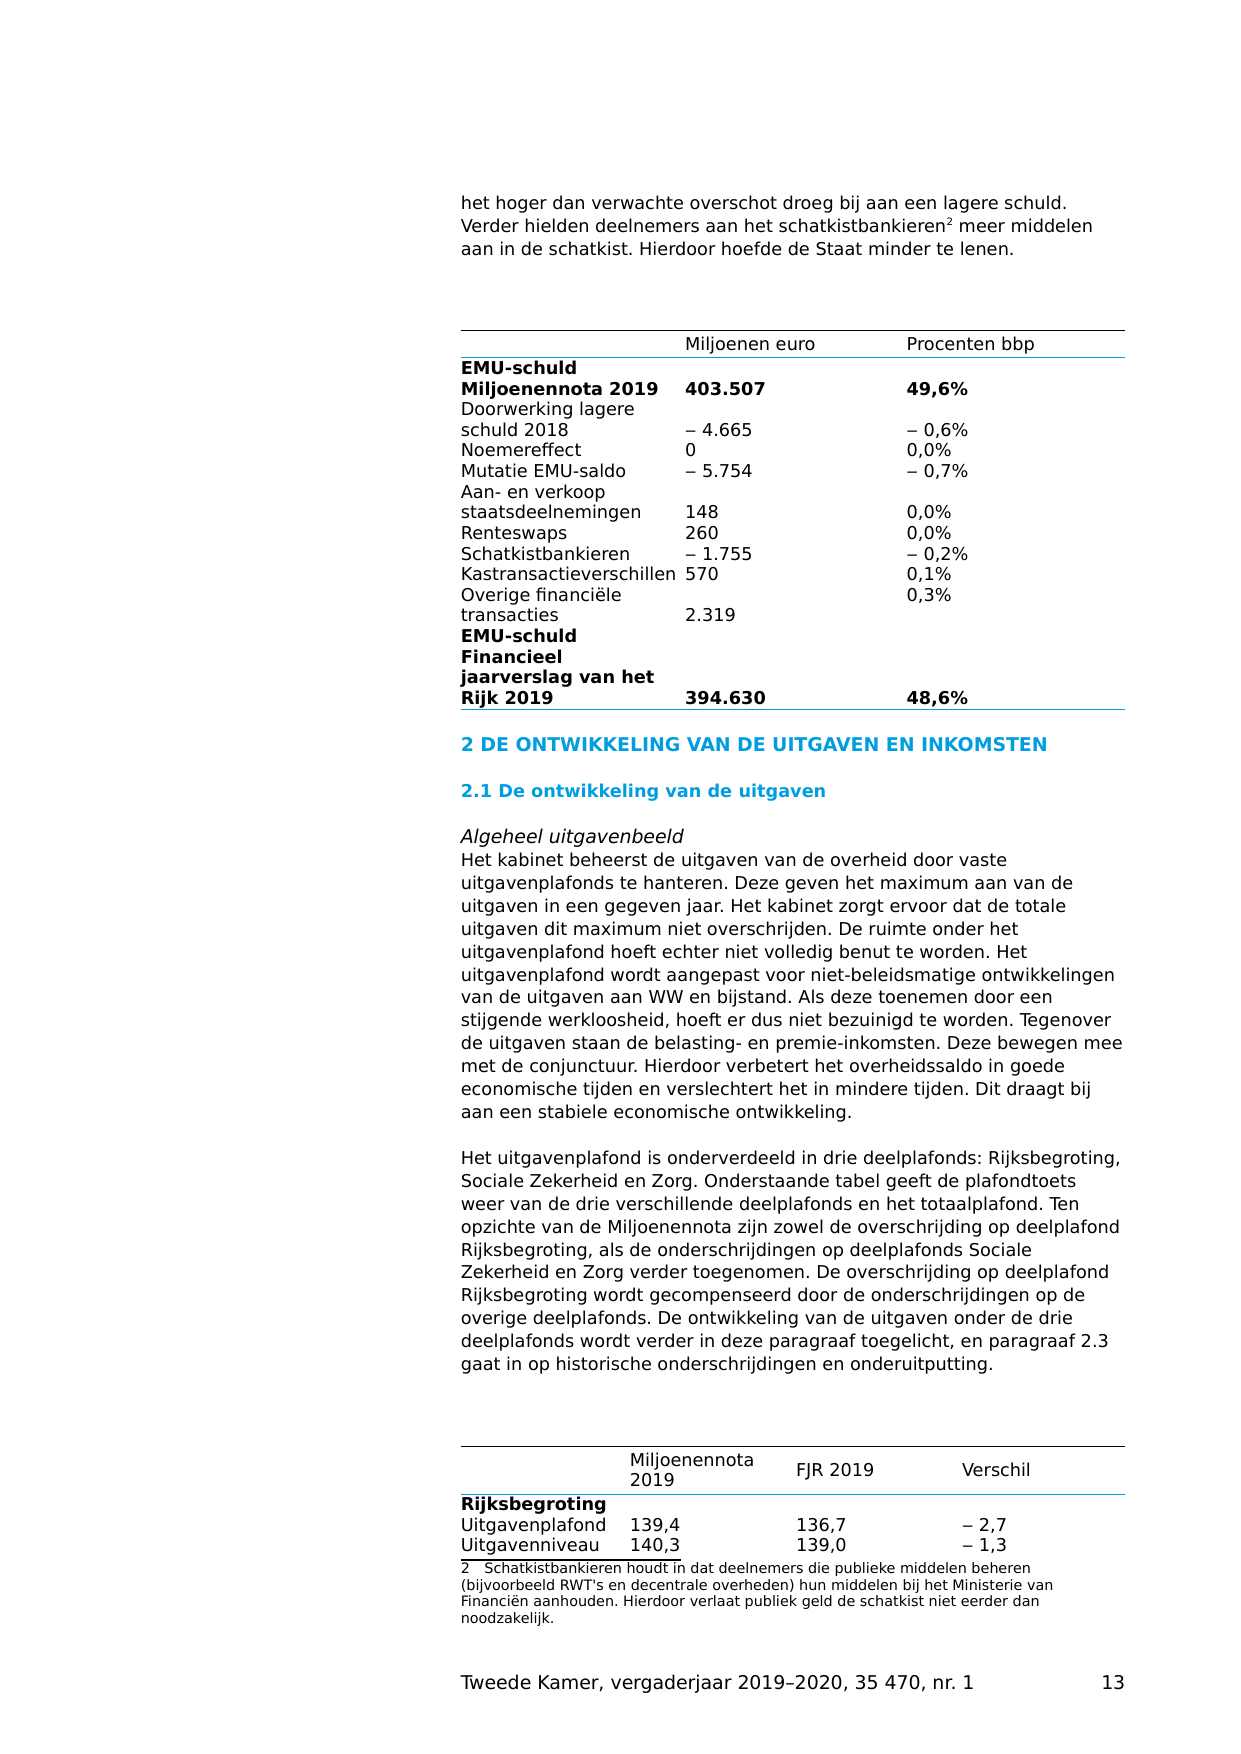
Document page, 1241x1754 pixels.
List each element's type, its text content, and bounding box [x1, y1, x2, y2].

table_cell ‒ 0,6% [904, 399, 1125, 440]
table_cell Uitgavenniveau [461, 1535, 627, 1556]
table_cell FJR 2019 [793, 1447, 959, 1494]
table_cell Procenten bbp [904, 331, 1125, 357]
table_cell 49,6% [904, 358, 1125, 399]
table_cell 0,1% [904, 564, 1125, 585]
table_cell ‒ 0,7% [904, 461, 1125, 482]
table_cell Verschil [959, 1447, 1125, 1494]
text __Schatkistbankieren houdt in dat deelnemers die publieke middelen beheren (bijvoorbeeld RWT's en decentrale overheden) hun middelen bij het Ministerie van Financiën aanhouden. Hierdoor verlaat publiek geld de schatkist niet eerder dan noodzakelijk. [461, 1560, 1125, 1627]
table_header Tabel 2.1.1 Plafondtoets Financieel Jaarverslag van het Rijk 2019 (in miljarden euro, - is onderschrijding)* [461, 1398, 1125, 1446]
table_cell Rijksbegroting [461, 1495, 627, 1515]
text Het kabinet beheerst de uitgaven van de overheid door vaste uitgavenplafonds te hanteren. Deze geven het maximum aan van de uitgaven in een gegeven jaar. Het kabinet zorgt ervoor dat de totale uitgaven dit maximum niet overschrijden. De ruimte onder het uitgavenplafond hoeft echter niet volledig benut te worden. Het uitgavenplafond wordt aangepast voor niet-beleidsmatige ontwikkelingen van de uitgaven aan WW en bijstand. Als deze toenemen door een stijgende werkloosheid, hoeft er dus niet bezuinigd te worden. Tegenover de uitgaven staan de belasting- en premie-inkomsten. Deze bewegen mee met de conjunctuur. Hierdoor verbetert het overheidssaldo in goede economische tijden en verslechtert het in mindere tijden. Dit draagt bij aan een stabiele economische ontwikkeling. [461, 848, 1125, 1123]
table_cell 0 [682, 440, 903, 461]
table_cell 570 [682, 564, 903, 585]
table_cell 139,0 [793, 1535, 959, 1556]
table_cell Noemereffect [461, 440, 682, 461]
table_cell 0,3% [904, 585, 1125, 626]
table_cell Renteswaps [461, 523, 682, 543]
table_cell EMU-schuld Miljoenennota 2019 [461, 358, 682, 399]
table_cell ‒ 4.665 [682, 399, 903, 440]
table_cell 0,0% [904, 523, 1125, 543]
table_cell 394.630 [682, 626, 903, 708]
table_cell ‒ 5.754 [682, 461, 903, 482]
table_cell ‒ 2,7 [959, 1515, 1125, 1535]
table_cell Kastransactieverschillen [461, 564, 682, 585]
table_cell 139,4 [627, 1515, 793, 1535]
table_cell 0,0% [904, 482, 1125, 523]
table_header Tabel 1.2.2 Verticale toelichting overheidsschuld (+ is toename van de schuld) [461, 283, 1125, 330]
table_cell 0,0% [904, 440, 1125, 461]
table_cell Miljoenen euro [682, 331, 903, 357]
table_cell [461, 331, 682, 357]
table_cell [793, 1495, 959, 1515]
table_cell Schatkistbankieren [461, 544, 682, 564]
text het hoger dan verwachte overschot droeg bij aan een lagere schuld. Verder hielden deelnemers aan het schatkistbankieren meer middelen aan in de schatkist. Hierdoor hoefde de Staat minder te lenen. [461, 191, 1125, 259]
table_cell ‒ 0,2% [904, 544, 1125, 564]
table_cell 136,7 [793, 1515, 959, 1535]
table_cell Miljoenennota 2019 [627, 1447, 793, 1494]
table_cell EMU-schuld Financieel jaarverslag van het Rijk 2019 [461, 626, 682, 708]
table_cell 403.507 [682, 358, 903, 399]
table_cell [627, 1495, 793, 1515]
table_cell ‒ 1.755 [682, 544, 903, 564]
table_cell Aan- en verkoop staatsdeelnemingen [461, 482, 682, 523]
table_cell Mutatie EMU-saldo [461, 461, 682, 482]
table_cell 140,3 [627, 1535, 793, 1556]
table_cell [461, 1447, 627, 1494]
table_cell 2.319 [682, 585, 903, 626]
table_cell 260 [682, 523, 903, 543]
table_cell Uitgavenplafond [461, 1515, 627, 1535]
text Het uitgavenplafond is onderverdeeld in drie deelplafonds: Rijksbegroting, Sociale Zekerheid en Zorg. Onderstaande tabel geeft de plafondtoets weer van de drie verschillende deelplafonds en het totaalplafond. Ten opzichte van de Miljoenennota zijn zowel de overschrijding op deelplafond Rijksbegroting, als de onderschrijdingen op deelplafonds Sociale Zekerheid en Zorg verder toegenomen. De overschrijding op deelplafond Rijksbegroting wordt gecompenseerd door de onderschrijdingen op de overige deelplafonds. De ontwikkeling van de uitgaven onder de drie deelplafonds wordt verder in deze paragraaf toegelicht, en paragraaf 2.3 gaat in op historische onderschrijdingen en onderuitputting. [461, 1146, 1125, 1375]
title 2 De ontwikkeling van de uitgaven en inkomsten [461, 734, 1125, 756]
table_cell Doorwerking lagere schuld 2018 [461, 399, 682, 440]
table_cell [959, 1495, 1125, 1515]
table_cell Overige financiële transacties [461, 585, 682, 626]
text Algeheel uitgavenbeeld [461, 826, 1125, 848]
table_cell 48,6% [904, 626, 1125, 708]
table_cell ‒ 1,3 [959, 1535, 1125, 1556]
title 2.1 De ontwikkeling van de uitgaven [461, 779, 1125, 802]
table_cell 148 [682, 482, 903, 523]
